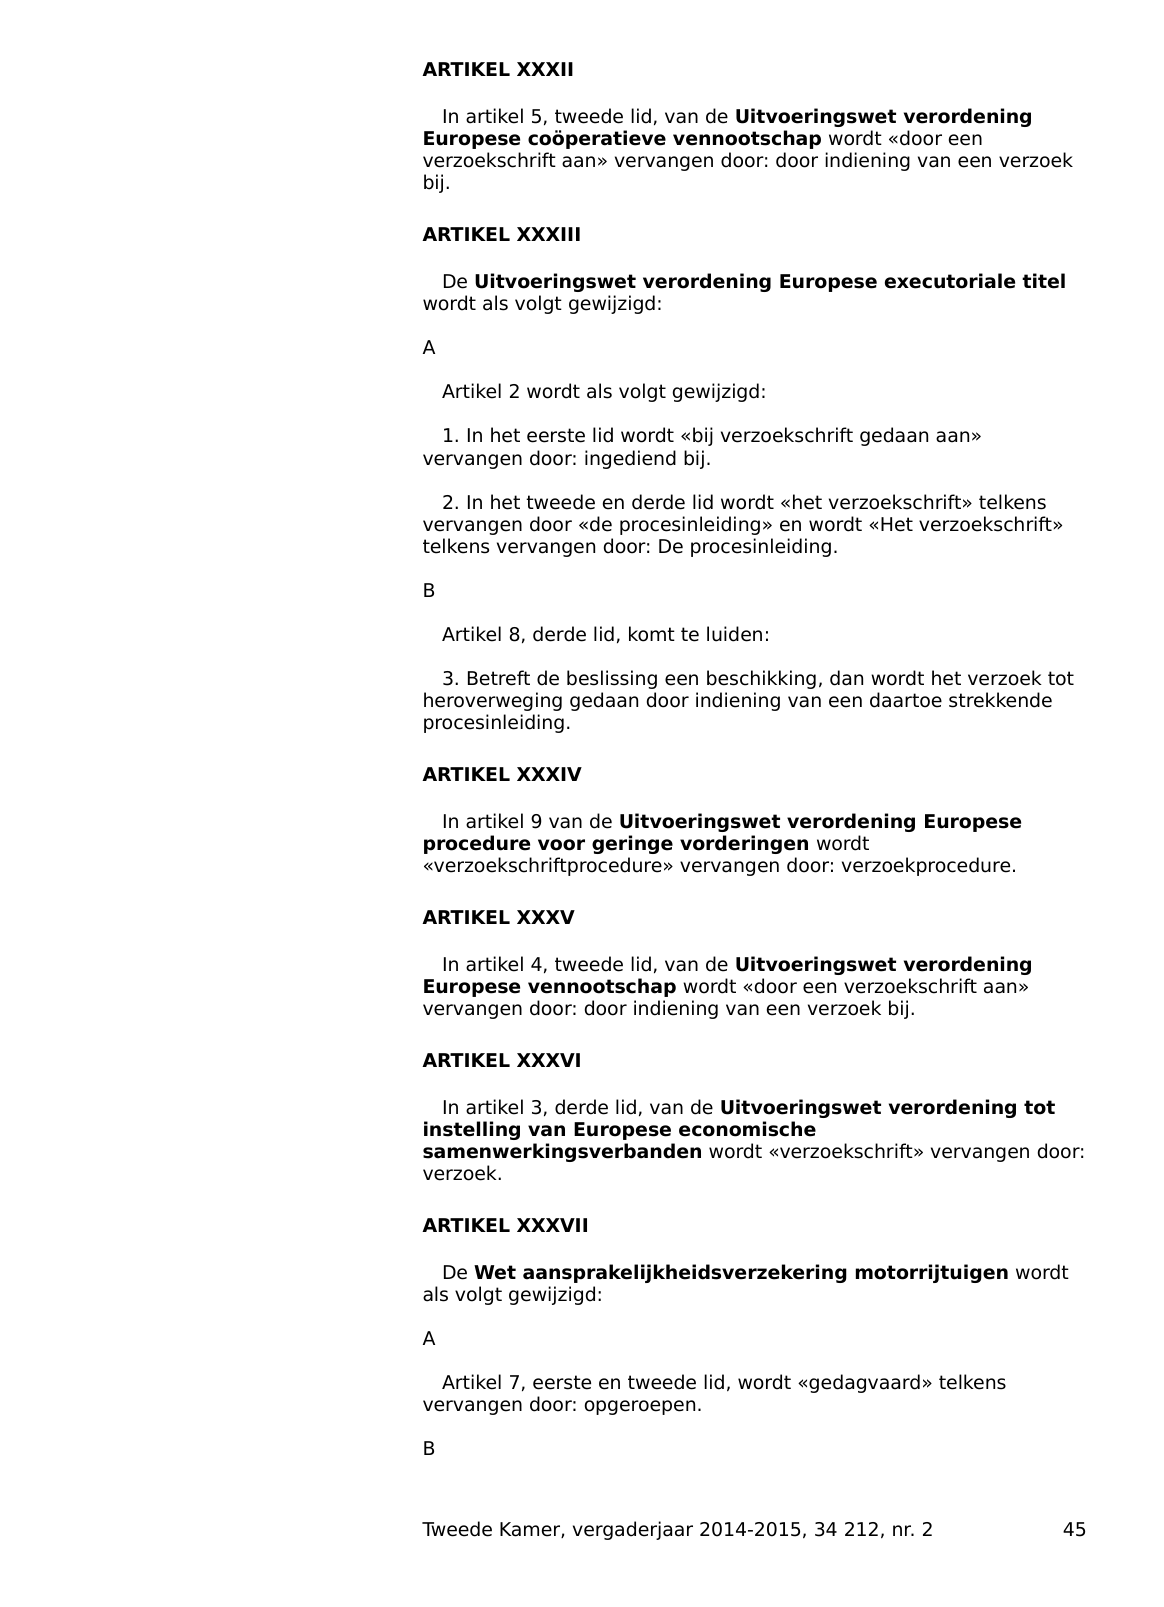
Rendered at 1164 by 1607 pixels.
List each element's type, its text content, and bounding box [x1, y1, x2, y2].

subtitle ARTIKEL XXXIII [422, 224, 1087, 246]
text In artikel 9 van de Uitvoeringswet verordening Europese procedure voor geringe vorderingen wordt «verzoekschriftprocedure» vervangen door: verzoekprocedure. [422, 811, 1087, 877]
text 2. In het tweede en derde lid wordt «het verzoekschrift» telkens vervangen door «de procesinleiding» en wordt «Het verzoekschrift» telkens vervangen door: De procesinleiding. [422, 492, 1087, 557]
text De Uitvoeringswet verordening Europese executoriale titel wordt als volgt gewijzigd: [422, 271, 1087, 315]
subtitle ARTIKEL XXXV [422, 907, 1087, 929]
subtitle ARTIKEL XXXII [422, 59, 1087, 81]
text A [422, 1328, 1087, 1350]
text In artikel 5, tweede lid, van de Uitvoeringswet verordening Europese coöperatieve vennootschap wordt «door een verzoekschrift aan» vervangen door: door indiening van een verzoek bij. [422, 106, 1087, 194]
text 1. In het eerste lid wordt «bij verzoekschrift gedaan aan» vervangen door: ingediend bij. [422, 425, 1087, 469]
text In artikel 4, tweede lid, van de Uitvoeringswet verordening Europese vennootschap wordt «door een verzoekschrift aan» vervangen door: door indiening van een verzoek bij. [422, 954, 1087, 1020]
text A [422, 337, 1087, 359]
text Artikel 8, derde lid, komt te luiden: [422, 624, 1087, 646]
text De Wet aansprakelijkheidsverzekering motorrijtuigen wordt als volgt gewijzigd: [422, 1262, 1087, 1306]
subtitle ARTIKEL XXXIV [422, 764, 1087, 786]
text Artikel 2 wordt als volgt gewijzigd: [422, 381, 1087, 403]
text B [422, 1438, 1087, 1460]
text B [422, 580, 1087, 602]
text Artikel 7, eerste en tweede lid, wordt «gedagvaard» telkens vervangen door: opgeroepen. [422, 1372, 1087, 1416]
subtitle ARTIKEL XXXVII [422, 1215, 1087, 1237]
text In artikel 3, derde lid, van de Uitvoeringswet verordening tot instelling van Europese economische samenwerkingsverbanden wordt «verzoekschrift» vervangen door: verzoek. [422, 1097, 1087, 1185]
text 3. Betreft de beslissing een beschikking, dan wordt het verzoek tot heroverweging gedaan door indiening van een daartoe strekkende procesinleiding. [422, 668, 1087, 734]
subtitle ARTIKEL XXXVI [422, 1050, 1087, 1072]
